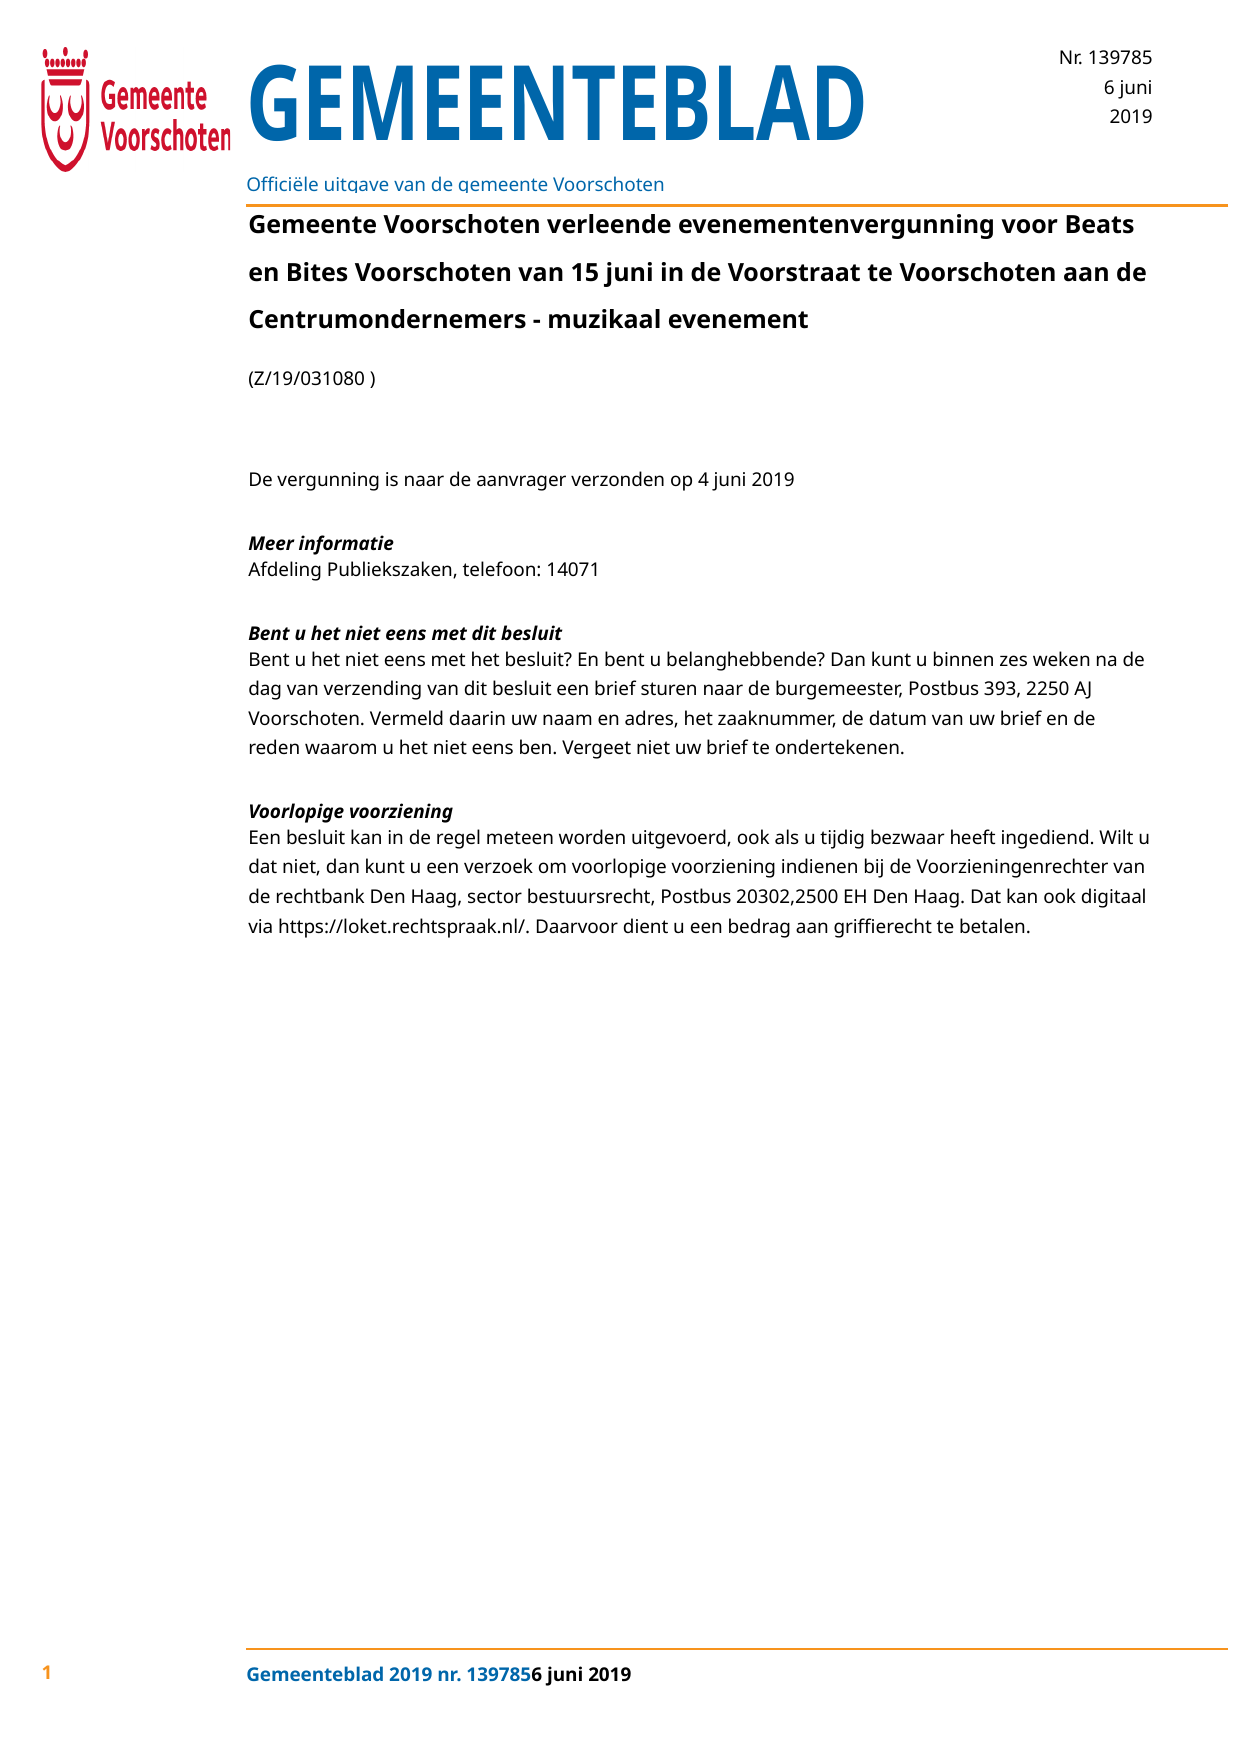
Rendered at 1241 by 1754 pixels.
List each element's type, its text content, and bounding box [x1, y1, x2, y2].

text Gemeente Voorschoten verleende evenementenvergunning voor Beats en Bites Voorschoten van 15 juni in de Voorstraat te Voorschoten aan de Centrumondernemers - muzikaal evenement [248, 207, 1152, 336]
text Afdeling Publiekszaken, telefoon: 14071 [248, 556, 1152, 582]
picture [41, 47, 231, 172]
text (Z/19/031080 ) [248, 366, 1152, 391]
text Voorlopige voorziening [248, 798, 1152, 824]
text Meer informatie [248, 530, 1152, 556]
text De vergunning is naar de aanvrager verzonden op 4 juni 2019 [248, 466, 1152, 492]
text Bent u het niet eens met het besluit? En bent u belanghebbende? Dan kunt u binnen zes weken na de dag van verzending van dit besluit een brief sturen naar de burgemeester, Postbus 393, 2250 AJ Voorschoten. Vermeld daarin uw naam en adres, het zaaknummer, de datum van uw brief en de reden waarom u het niet eens ben. Vergeet niet uw brief te ondertekenen. [248, 646, 1152, 760]
text Bent u het niet eens met dit besluit [248, 620, 1152, 646]
text Een besluit kan in de regel meteen worden uitgevoerd, ook als u tijdig bezwaar heeft ingediend. Wilt u dat niet, dan kunt u een verzoek om voorlopige voorziening indienen bij de Voorzieningenrechter van de rechtbank Den Haag, sector bestuursrecht, Postbus 20302,2500 EH Den Haag. Dat kan ook digitaal via https://loket.rechtspraak.nl/. Daarvoor dient u een bedrag aan griffierecht te betalen. [248, 824, 1152, 939]
